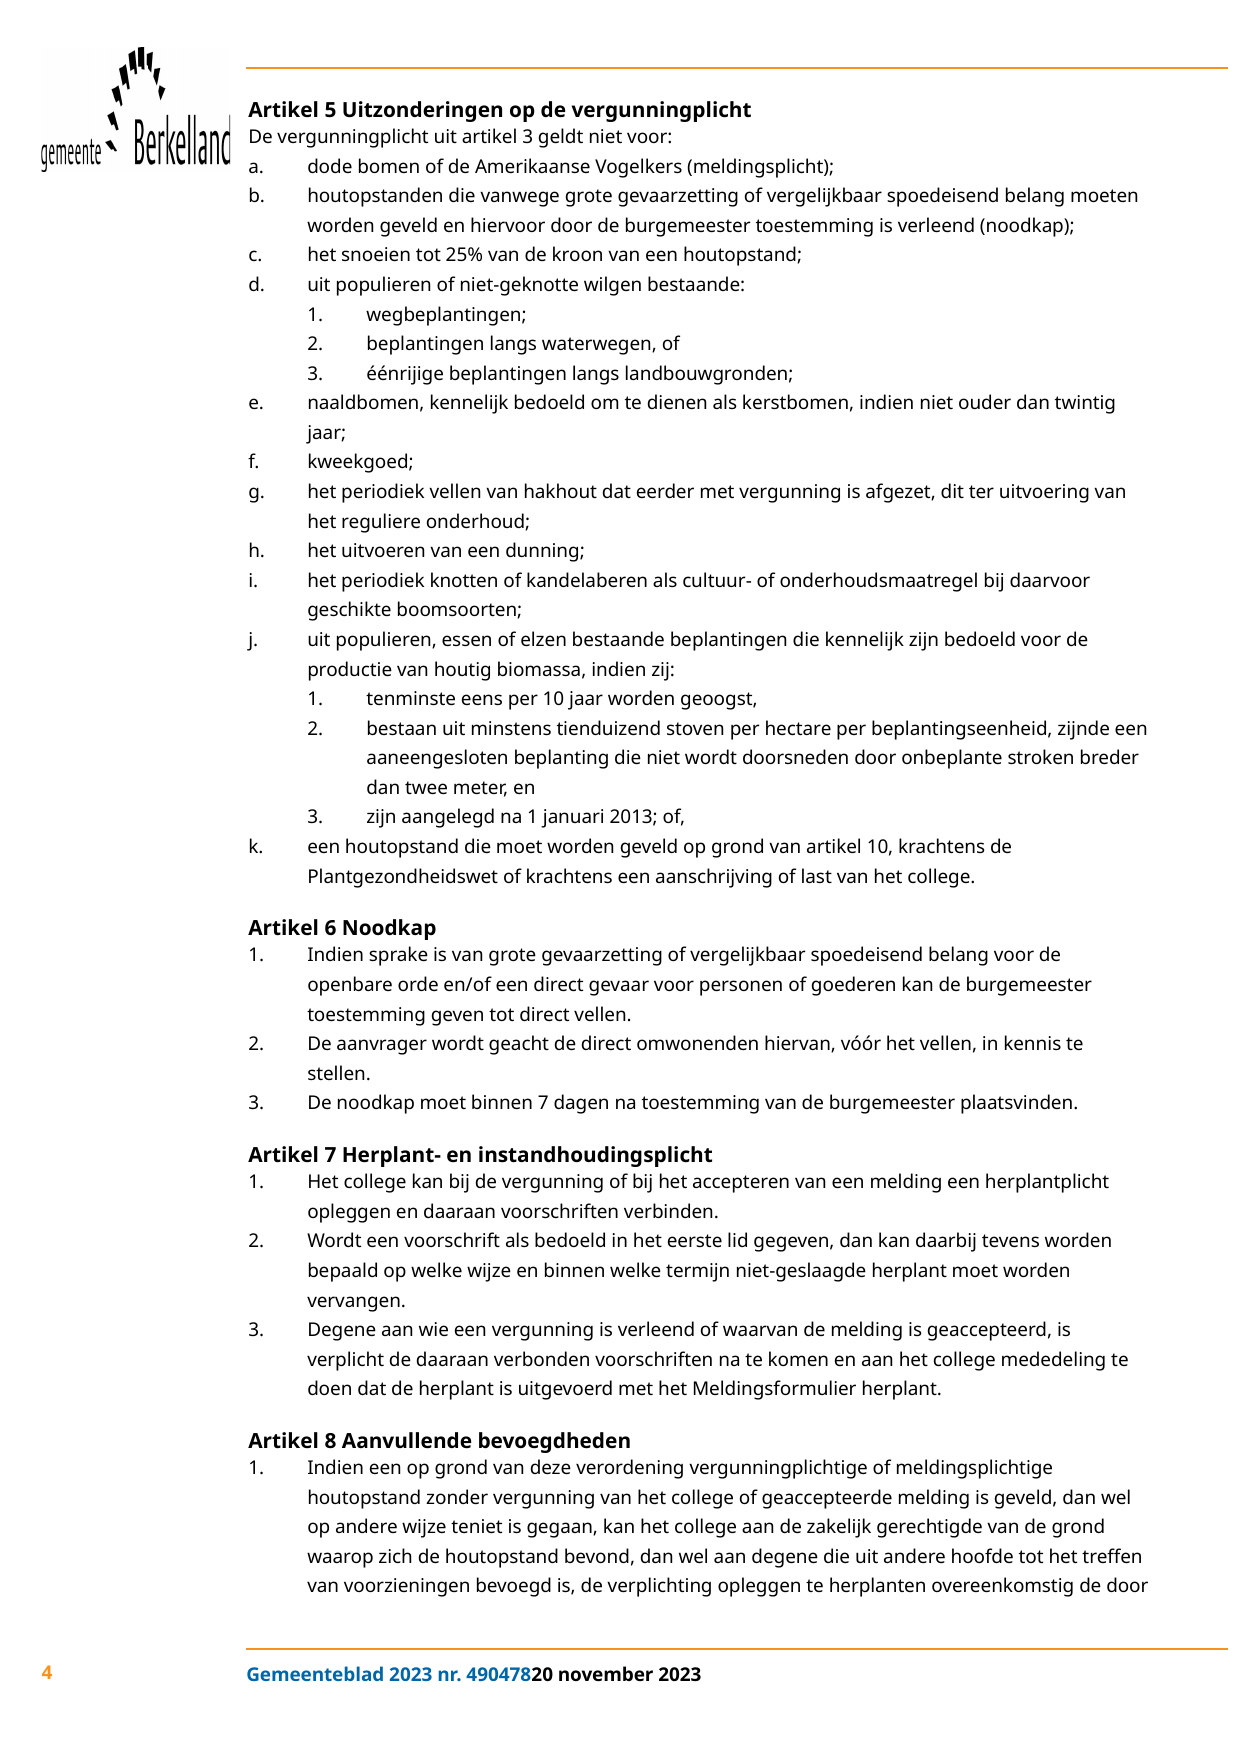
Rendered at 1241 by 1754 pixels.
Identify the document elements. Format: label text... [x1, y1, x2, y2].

list houtopstanden die vanwege grote gevaarzetting of vergelijkbaar spoedeisend belang moeten worden geveld en hiervoor door de burgemeester toestemming is verleend (noodkap); [248, 182, 1152, 238]
list Degene aan wie een vergunning is verleend of waarvan de melding is geaccepteerd, is verplicht de daaraan verbonden voorschriften na te komen en aan het college mededeling te doen dat de herplant is uitgevoerd met het Meldingsformulier herplant. [248, 1316, 1152, 1401]
list naaldbomen, kennelijk bedoeld om te dienen als kerstbomen, indien niet ouder dan twintig jaar; [248, 389, 1152, 445]
list Wordt een voorschrift als bedoeld in het eerste lid gegeven, dan kan daarbij tevens worden bepaald op welke wijze en binnen welke termijn niet-geslaagde herplant moet worden vervangen. [248, 1228, 1152, 1312]
text Artikel 5 Uitzonderingen op de vergunningplicht [248, 95, 1152, 123]
list dode bomen of de Amerikaanse Vogelkers (meldingsplicht); [248, 153, 1152, 178]
list wegbeplantingen; [307, 301, 1152, 326]
list het uitvoeren van een dunning; [248, 537, 1152, 563]
list uit populieren of niet-geknotte wilgen bestaande: [248, 271, 1152, 297]
list zijn aangelegd na 1 januari 2013; of, [307, 804, 1152, 829]
list tenminste eens per 10 jaar worden geoogst, [307, 685, 1152, 711]
list Indien sprake is van grote gevaarzetting of vergelijkbaar spoedeisend belang voor de openbare orde en/of een direct gevaar voor personen of goederen kan de burgemeester toestemming geven tot direct vellen. [248, 942, 1152, 1027]
list éénrijige beplantingen langs landbouwgronden; [307, 360, 1152, 386]
list het periodiek vellen van hakhout dat eerder met vergunning is afgezet, dit ter uitvoering van het reguliere onderhoud; [248, 478, 1152, 533]
list uit populieren, essen of elzen bestaande beplantingen die kennelijk zijn bedoeld voor de productie van houtig biomassa, indien zij: [248, 626, 1152, 681]
list het snoeien tot 25% van de kroon van een houtopstand; [248, 242, 1152, 267]
list bestaan uit minstens tienduizend stoven per hectare per beplantingseenheid, zijnde een aaneengesloten beplanting die niet wordt doorsneden door onbeplante stroken breder dan twee meter, en [307, 715, 1152, 800]
list beplantingen langs waterwegen, of [307, 330, 1152, 356]
picture [41, 47, 231, 172]
text Artikel 7 Herplant- en instandhoudingsplicht [248, 1140, 1152, 1168]
list De noodkap moet binnen 7 dagen na toestemming van de burgemeester plaatsvinden. [248, 1089, 1152, 1115]
text Artikel 8 Aanvullende bevoegdheden [248, 1426, 1152, 1454]
text Artikel 6 Noodkap [248, 913, 1152, 942]
list een houtopstand die moet worden geveld op grond van artikel 10, krachtens de Plantgezondheidswet of krachtens een aanschrijving of last van het college. [248, 833, 1152, 888]
list Indien een op grond van deze verordening vergunningplichtige of meldingsplichtige houtopstand zonder vergunning van het college of geaccepteerde melding is geveld, dan wel op andere wijze teniet is gegaan, kan het college aan de zakelijk gerechtigde van de grond waarop zich de houtopstand bevond, dan wel aan degene die uit andere hoofde tot het treffen van voorzieningen bevoegd is, de verplichting opleggen te herplanten overeenkomstig de door [248, 1454, 1152, 1598]
list De aanvrager wordt geacht de direct omwonenden hiervan, vóór het vellen, in kennis te stellen. [248, 1030, 1152, 1086]
list kweekgoed; [248, 449, 1152, 474]
list het periodiek knotten of kandelaberen als cultuur- of onderhoudsmaatregel bij daarvoor geschikte boomsoorten; [248, 567, 1152, 622]
text De vergunningplicht uit artikel 3 geldt niet voor: [248, 123, 1152, 149]
list Het college kan bij de vergunning of bij het accepteren van een melding een herplantplicht opleggen en daaraan voorschriften verbinden. [248, 1168, 1152, 1224]
